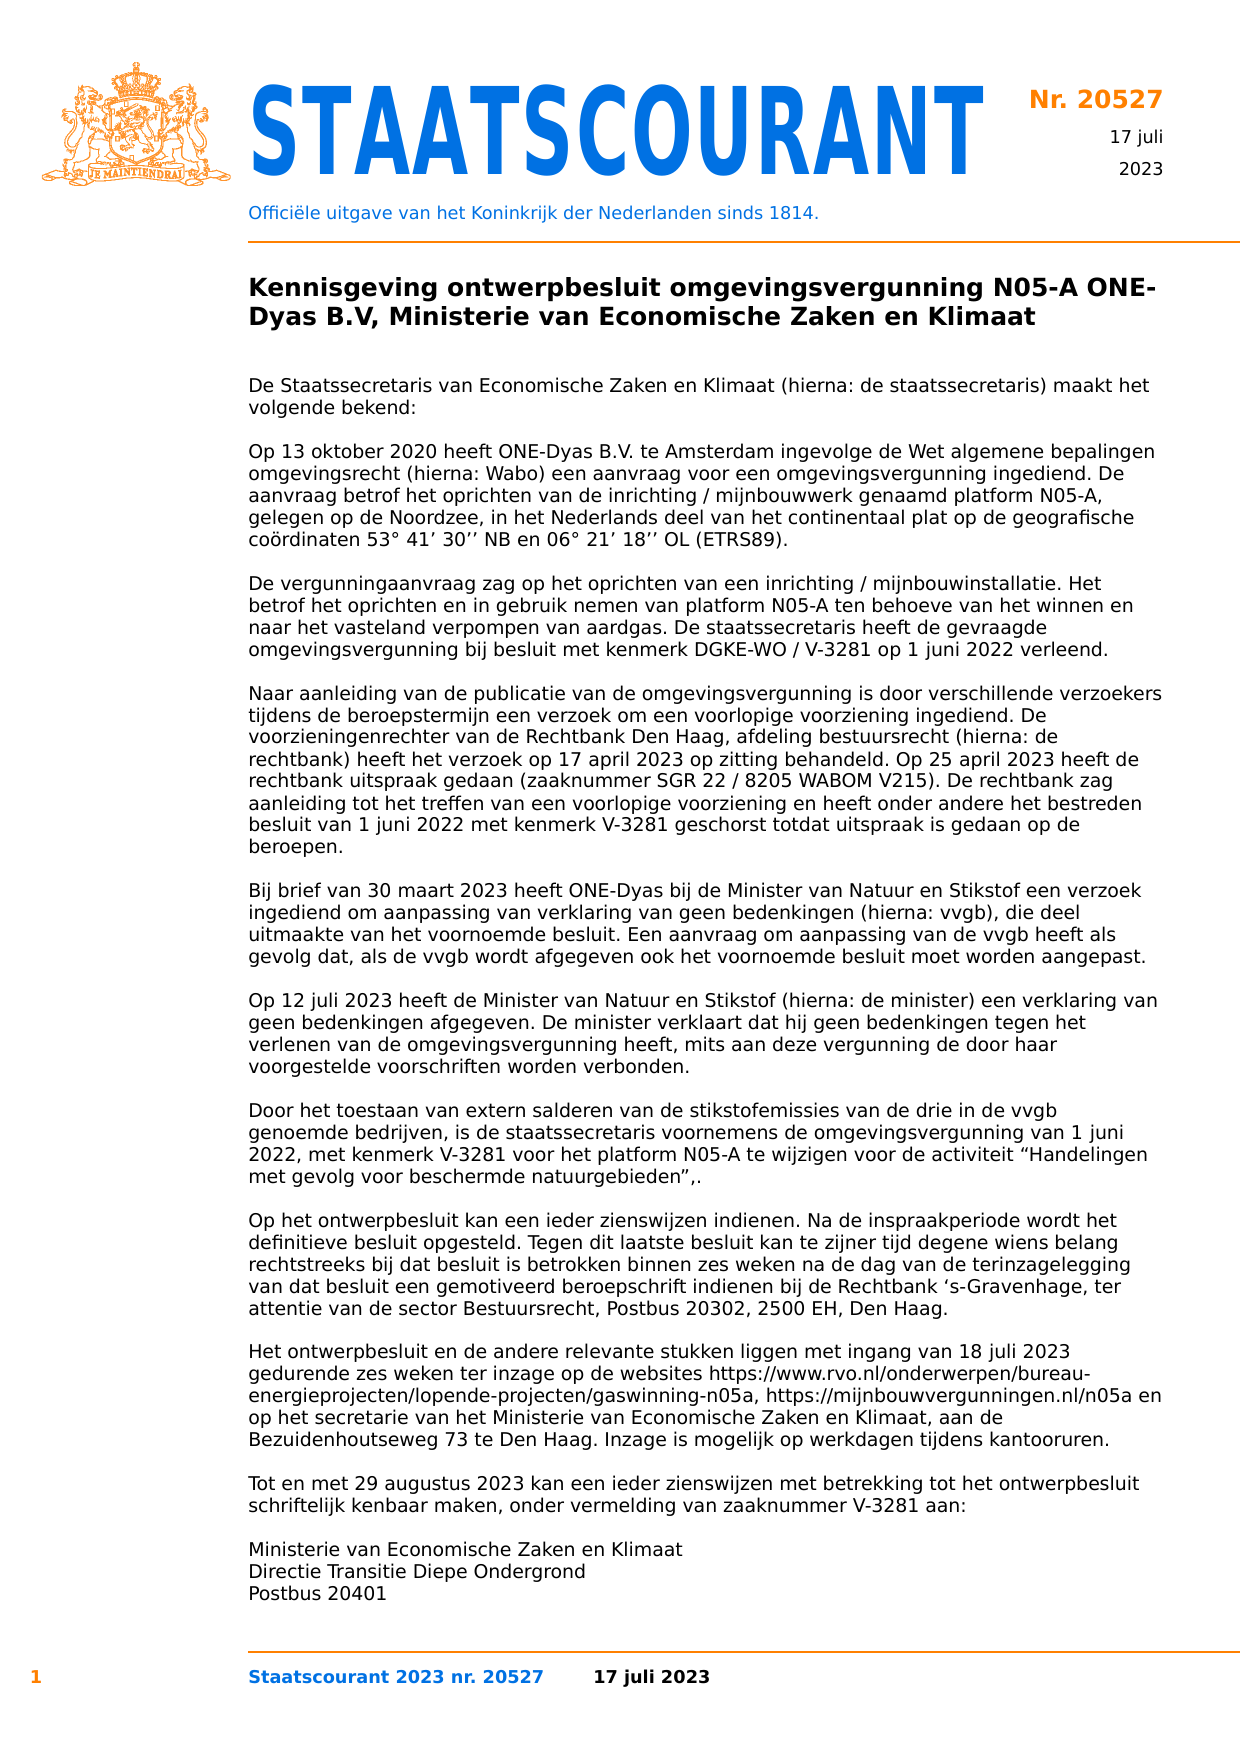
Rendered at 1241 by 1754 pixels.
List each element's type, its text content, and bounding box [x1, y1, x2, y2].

subtitle Kennisgeving ontwerpbesluit omgevingsvergunning N05-A ONE-Dyas B.V, Ministerie van Economische Zaken en Klimaat [248, 273, 1163, 331]
text De Staatssecretaris van Economische Zaken en Klimaat (hierna: de staatssecretaris) maakt het volgende bekend: [248, 375, 1163, 419]
text Door het toestaan van extern salderen van de stikstofemissies van de drie in de vvgb genoemde bedrijven, is de staatssecretaris voornemens de omgevingsvergunning van 1 juni 2022, met kenmerk V-3281 voor het platform N05-A te wijzigen voor de activiteit “Handelingen met gevolg voor beschermde natuurgebieden”,. [248, 1100, 1163, 1188]
text Bij brief van 30 maart 2023 heeft ONE-Dyas bij de Minister van Natuur en Stikstof een verzoek ingediend om aanpassing van verklaring van geen bedenkingen (hierna: vvgb), die deel uitmaakte van het voornoemde besluit. Een aanvraag om aanpassing van de vvgb heeft als gevolg dat, als de vvgb wordt afgegeven ook het voornoemde besluit moet worden aangepast. [248, 880, 1163, 968]
text Op 12 juli 2023 heeft de Minister van Natuur en Stikstof (hierna: de minister) een verklaring van geen bedenkingen afgegeven. De minister verklaart dat hij geen bedenkingen tegen het verlenen van de omgevingsvergunning heeft, mits aan deze vergunning de door haar voorgestelde voorschriften worden verbonden. [248, 990, 1163, 1078]
text Op het ontwerpbesluit kan een ieder zienswijzen indienen. Na de inspraakperiode wordt het definitieve besluit opgesteld. Tegen dit laatste besluit kan te zijner tijd degene wiens belang rechtstreeks bij dat besluit is betrokken binnen zes weken na de dag van de terinzagelegging van dat besluit een gemotiveerd beroepschrift indienen bij de Rechtbank ‘s-Gravenhage, ter attentie van de sector Bestuursrecht, Postbus 20302, 2500 EH, Den Haag. [248, 1209, 1163, 1319]
text Directie Transitie Diepe Ondergrond [248, 1561, 1163, 1583]
table_cell 17 juli [998, 121, 1240, 153]
table_header Nr. 20527 [998, 62, 1240, 121]
text De vergunningaanvraag zag op het oprichten van een inrichting / mijnbouwinstallatie. Het betrof het oprichten en in gebruik nemen van platform N05-A ten behoeve van het winnen en naar het vasteland verpompen van aardgas. De staatssecretaris heeft de gevraagde omgevingsvergunning bij besluit met kenmerk DGKE-WO / V-3281 op 1 juni 2022 verleend. [248, 573, 1163, 661]
text Postbus 20401 [248, 1583, 1163, 1605]
text Naar aanleiding van de publicatie van de omgevingsvergunning is door verschillende verzoekers tijdens de beroepstermijn een verzoek om een voorlopige voorziening ingediend. De voorzieningenrechter van de Rechtbank Den Haag, afdeling bestuursrecht (hierna: de rechtbank) heeft het verzoek op 17 april 2023 op zitting behandeld. Op 25 april 2023 heeft de rechtbank uitspraak gedaan (zaaknummer SGR 22 / 8205 WABOM V215). De rechtbank zag aanleiding tot het treffen van een voorlopige voorziening en heeft onder andere het bestreden besluit van 1 juni 2022 met kenmerk V-3281 geschorst totdat uitspraak is gedaan op de beroepen. [248, 682, 1163, 858]
table_cell Officiële uitgave van het Koninkrijk der Nederlanden sinds 1814. [248, 203, 1240, 241]
picture [41, 62, 231, 186]
text Tot en met 29 augustus 2023 kan een ieder zienswijzen met betrekking tot het ontwerpbesluit schriftelijk kenbaar maken, onder vermelding van zaaknummer V-3281 aan: [248, 1473, 1163, 1517]
table_cell 2023 [998, 153, 1240, 203]
text Op 13 oktober 2020 heeft ONE-Dyas B.V. te Amsterdam ingevolge de Wet algemene bepalingen omgevingsrecht (hierna: Wabo) een aanvraag voor een omgevingsvergunning ingediend. De aanvraag betrof het oprichten van de inrichting / mijnbouwwerk genaamd platform N05-A, gelegen op de Noordzee, in het Nederlands deel van het continentaal plat op de geografische coördinaten 53° 41’ 30’’ NB en 06° 21’ 18’’ OL (ETRS89). [248, 441, 1163, 551]
text Het ontwerpbesluit en de andere relevante stukken liggen met ingang van 18 juli 2023 gedurende zes weken ter inzage op de websites https://www.rvo.nl/onderwerpen/bureau-energieprojecten/lopende-projecten/gaswinning-n05a, https://mijnbouwvergunningen.nl/n05a en op het secretarie van het Ministerie van Economische Zaken en Klimaat, aan de Bezuidenhoutseweg 73 te Den Haag. Inzage is mogelijk op werkdagen tijdens kantooruren. [248, 1341, 1163, 1451]
table_header STAATSCOURANT [248, 62, 998, 203]
table_header [25, 62, 248, 241]
text Ministerie van Economische Zaken en Klimaat [248, 1539, 1163, 1561]
